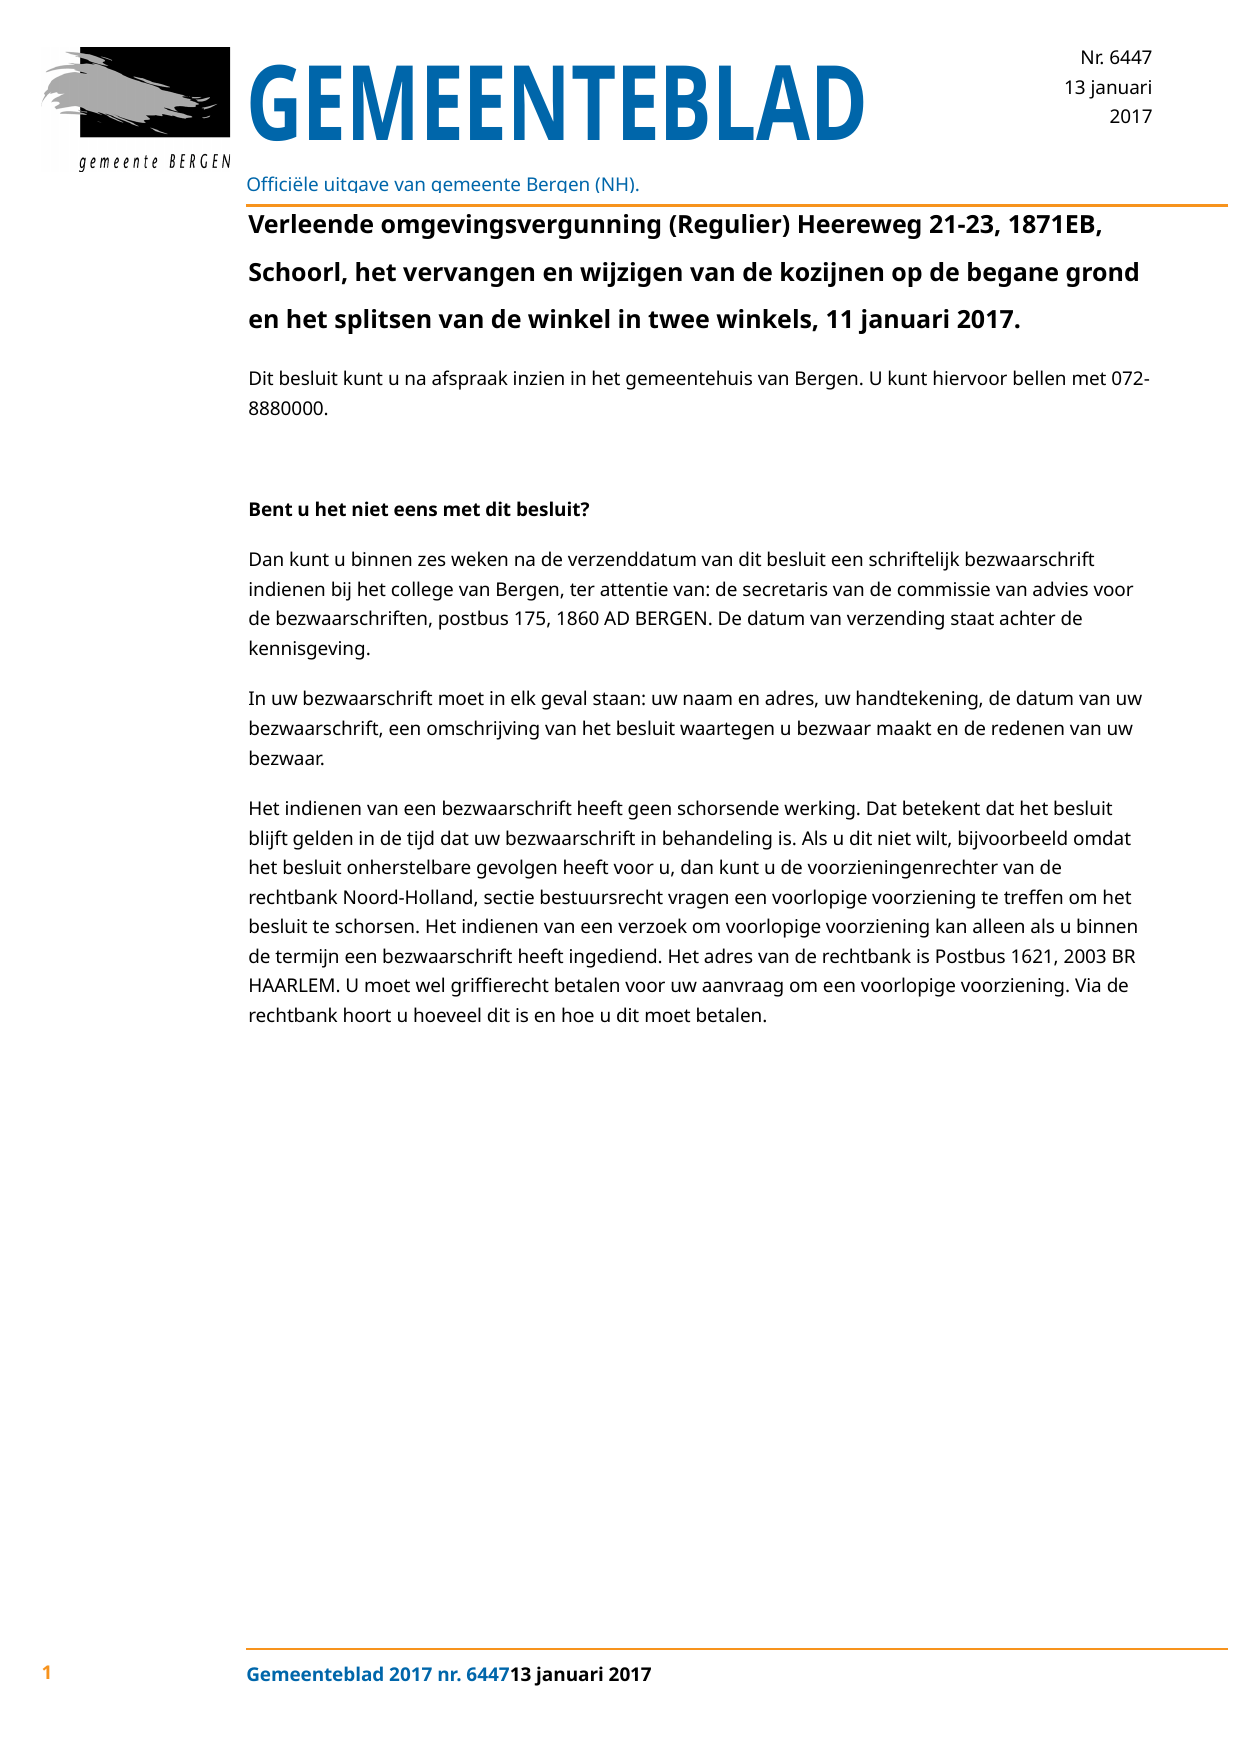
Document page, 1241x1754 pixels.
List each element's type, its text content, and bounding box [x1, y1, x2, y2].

text Dit besluit kunt u na afspraak inzien in het gemeentehuis van Bergen. U kunt hiervoor bellen met 072-8880000. [248, 366, 1152, 421]
text Het indienen van een bezwaarschrift heeft geen schorsende werking. Dat betekent dat het besluit blijft gelden in de tijd dat uw bezwaarschrift in behandeling is. Als u dit niet wilt, bijvoorbeeld omdat het besluit onherstelbare gevolgen heeft voor u, dan kunt u de voorzieningenrechter van de rechtbank Noord-Holland, sectie bestuursrecht vragen een voorlopige voorziening te treffen om het besluit te schorsen. Het indienen van een verzoek om voorlopige voorziening kan alleen als u binnen de termijn een bezwaarschrift heeft ingediend. Het adres van de rechtbank is Postbus 1621, 2003 BR HAARLEM. U moet wel griffierecht betalen voor uw aanvraag om een voorlopige voorziening. Via de rechtbank hoort u hoeveel dit is en hoe u dit moet betalen. [248, 795, 1152, 1028]
picture [41, 47, 231, 172]
text Dan kunt u binnen zes weken na de verzenddatum van dit besluit een schriftelijk bezwaarschrift indienen bij het college van Bergen, ter attentie van: de secretaris van de commissie van advies voor de bezwaarschriften, postbus 175, 1860 AD BERGEN. De datum van verzending staat achter de kennisgeving. [248, 546, 1152, 661]
text Verleende omgevingsvergunning (Regulier) Heereweg 21-23, 1871EB, Schoorl, het vervangen en wijzigen van de kozijnen op de begane grond en het splitsen van de winkel in twee winkels, 11 januari 2017. [248, 207, 1152, 336]
text Bent u het niet eens met dit besluit? [248, 496, 1152, 522]
text In uw bezwaarschrift moet in elk geval staan: uw naam en adres, uw handtekening, de datum van uw bezwaarschrift, een omschrijving van het besluit waartegen u bezwaar maakt en de redenen van uw bezwaar. [248, 686, 1152, 770]
